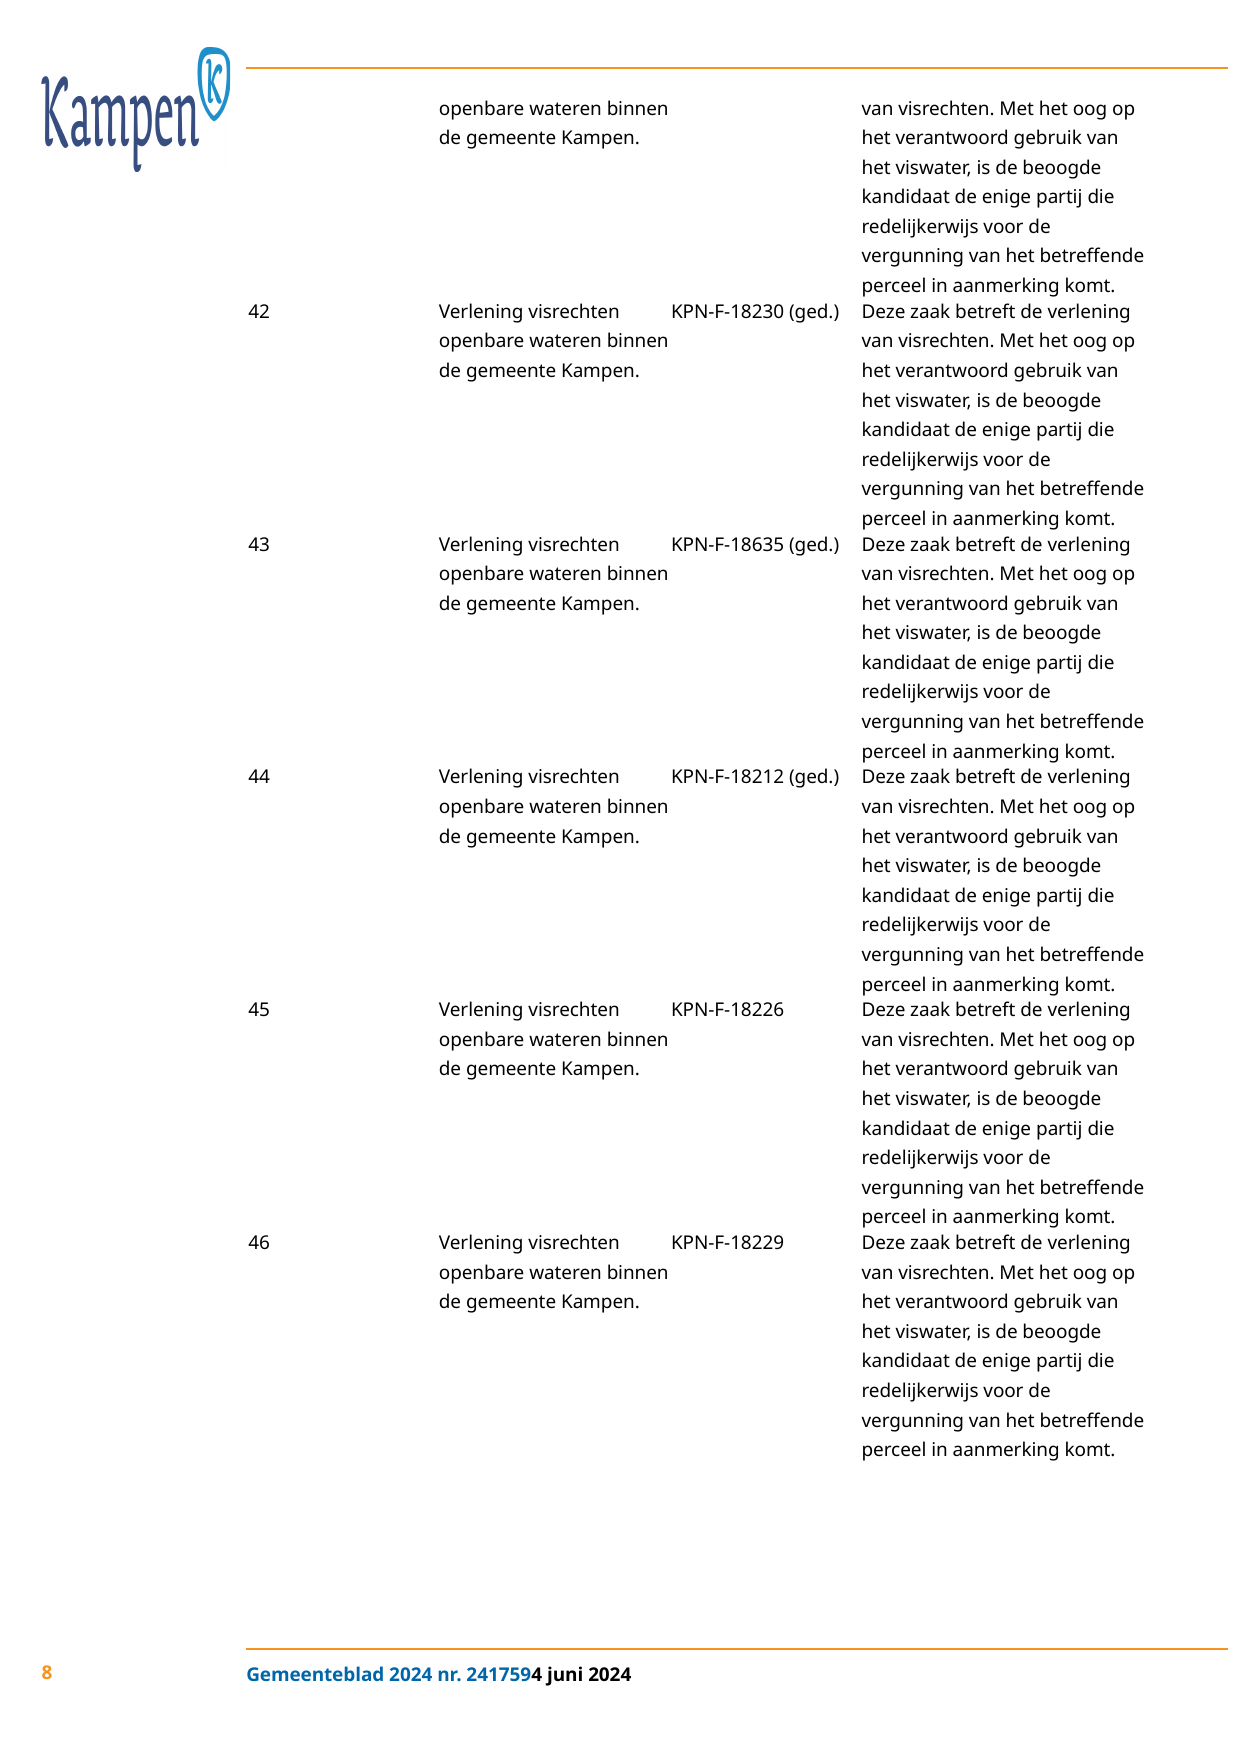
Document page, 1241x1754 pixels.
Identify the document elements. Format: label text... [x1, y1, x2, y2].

table_cell Deze zaak betreft de verlening van visrechten. Met het oog op het verantwoord gebruik van het viswater, is de beoogde kandidaat de enige partij die redelijkerwijs voor de vergunning van het betreffende perceel in aanmerking komt. [861, 298, 1152, 531]
table_cell KPN-F-18230 (ged.) [671, 298, 861, 531]
table_cell van visrechten. Met het oog op het verantwoord gebruik van het viswater, is de beoogde kandidaat de enige partij die redelijkerwijs voor de vergunning van het betreffende perceel in aanmerking komt. [861, 95, 1152, 298]
table_cell 42 [248, 298, 439, 531]
table_cell Verlening visrechten openbare wateren binnen de gemeente Kampen. [439, 298, 671, 531]
table_cell 43 [248, 531, 439, 764]
table_cell 44 [248, 764, 439, 996]
table_cell Verlening visrechten openbare wateren binnen de gemeente Kampen. [439, 1229, 671, 1462]
table_cell Verlening visrechten openbare wateren binnen de gemeente Kampen. [439, 764, 671, 996]
table_cell Verlening visrechten openbare wateren binnen de gemeente Kampen. [439, 996, 671, 1229]
table_cell KPN-F-18212 (ged.) [671, 764, 861, 996]
table_cell [671, 95, 861, 298]
table_cell Deze zaak betreft de verlening van visrechten. Met het oog op het verantwoord gebruik van het viswater, is de beoogde kandidaat de enige partij die redelijkerwijs voor de vergunning van het betreffende perceel in aanmerking komt. [861, 996, 1152, 1229]
table_cell KPN-F-18635 (ged.) [671, 531, 861, 764]
table_cell 45 [248, 996, 439, 1229]
table_cell 46 [248, 1229, 439, 1462]
table_cell Verlening visrechten openbare wateren binnen de gemeente Kampen. [439, 531, 671, 764]
table_cell Deze zaak betreft de verlening van visrechten. Met het oog op het verantwoord gebruik van het viswater, is de beoogde kandidaat de enige partij die redelijkerwijs voor de vergunning van het betreffende perceel in aanmerking komt. [861, 764, 1152, 996]
table_cell Deze zaak betreft de verlening van visrechten. Met het oog op het verantwoord gebruik van het viswater, is de beoogde kandidaat de enige partij die redelijkerwijs voor de vergunning van het betreffende perceel in aanmerking komt. [861, 531, 1152, 764]
table_cell [248, 95, 439, 298]
picture [41, 47, 231, 172]
table_cell KPN-F-18226 [671, 996, 861, 1229]
table_cell openbare wateren binnen de gemeente Kampen. [439, 95, 671, 298]
table_cell KPN-F-18229 [671, 1229, 861, 1462]
table_cell Deze zaak betreft de verlening van visrechten. Met het oog op het verantwoord gebruik van het viswater, is de beoogde kandidaat de enige partij die redelijkerwijs voor de vergunning van het betreffende perceel in aanmerking komt. [861, 1229, 1152, 1462]
